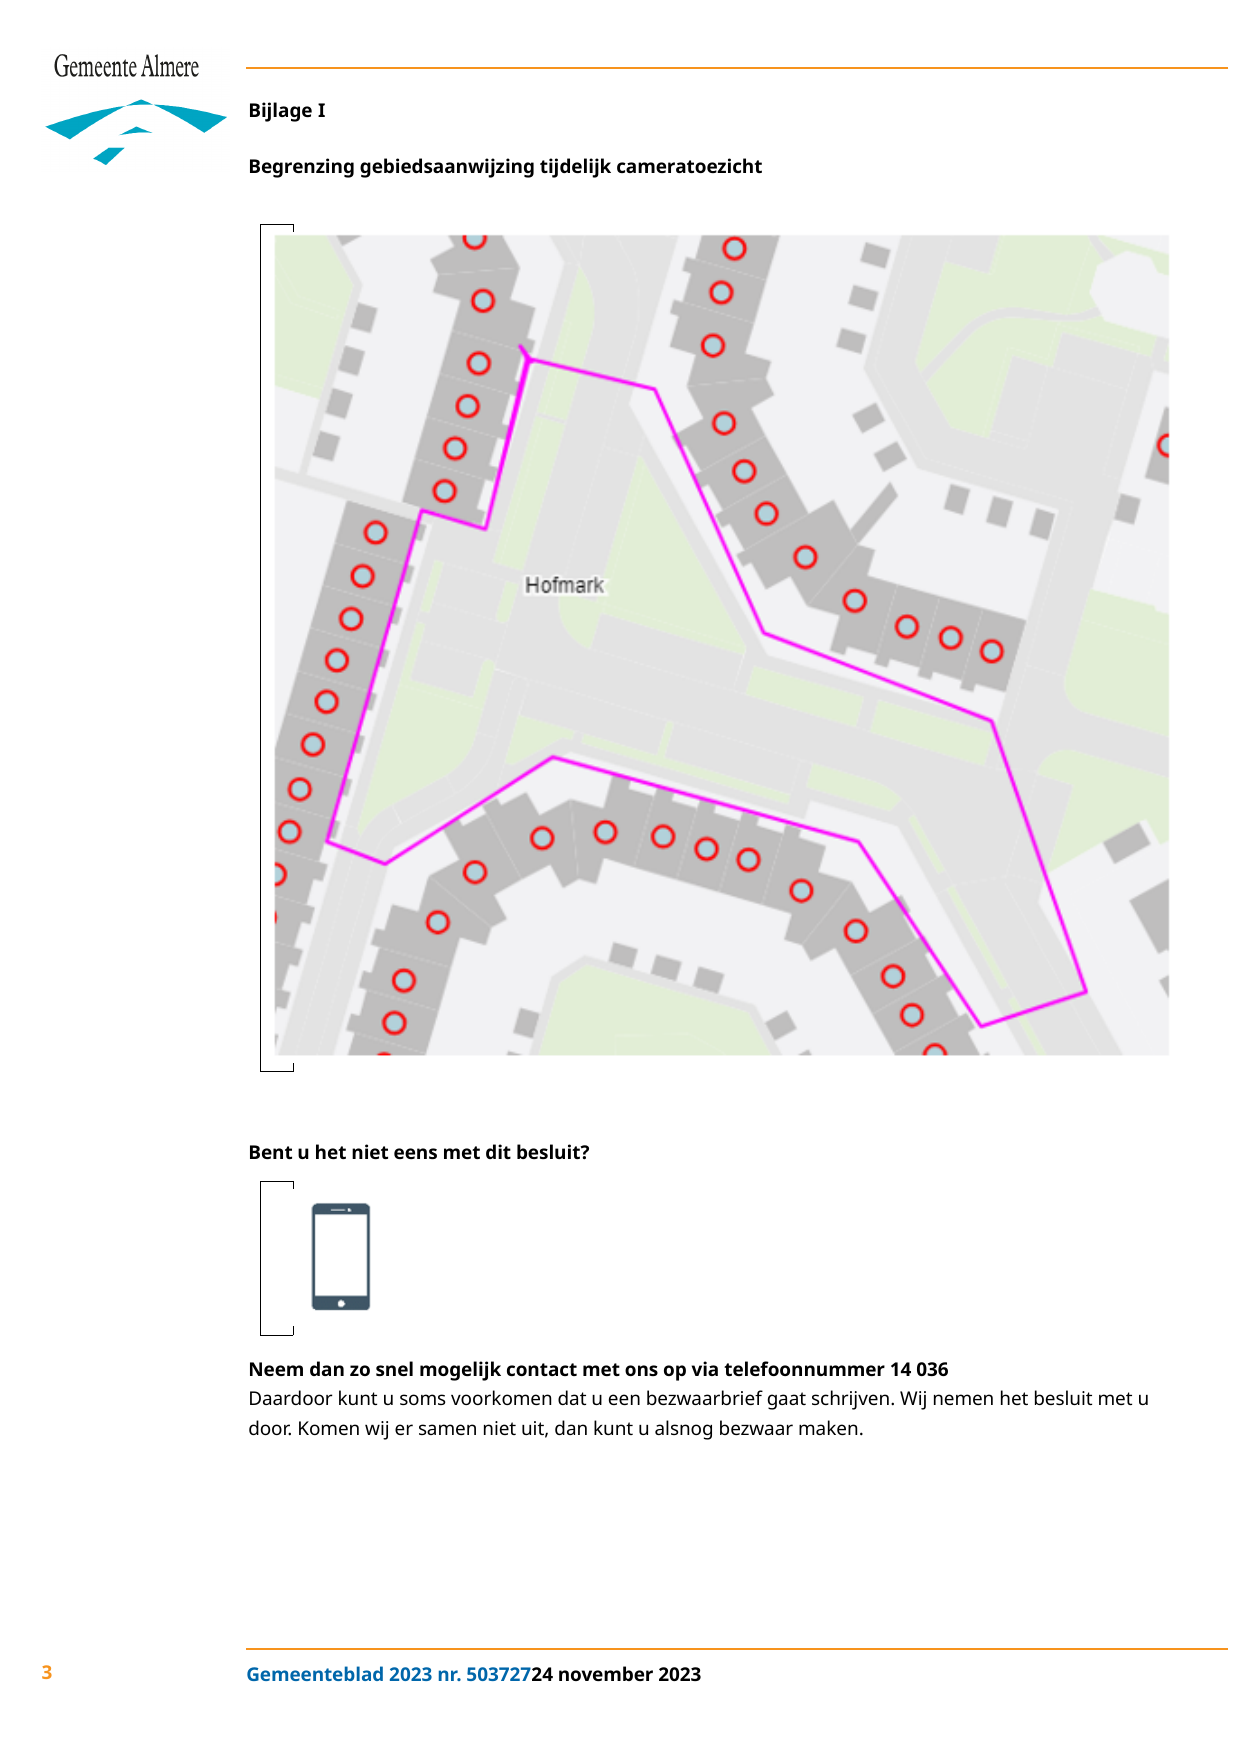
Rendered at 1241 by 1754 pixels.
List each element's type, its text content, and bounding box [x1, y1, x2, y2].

picture [268, 232, 1173, 1063]
picture [268, 1189, 417, 1326]
text Neem dan zo snel mogelijk contact met ons op via telefoonnummer 14 036 [248, 1356, 1152, 1382]
text Bent u het niet eens met dit besluit? [248, 1139, 1152, 1165]
text Daardoor kunt u soms voorkomen dat u een bezwaarbrief gaat schrijven. Wij nemen het besluit met u door. Komen wij er samen niet uit, dan kunt u alsnog bezwaar maken. [248, 1386, 1152, 1441]
text Begrenzing gebiedsaanwijzing tijdelijk cameratoezicht [248, 153, 1152, 179]
text Bijlage I [248, 95, 1152, 123]
picture [41, 47, 231, 172]
